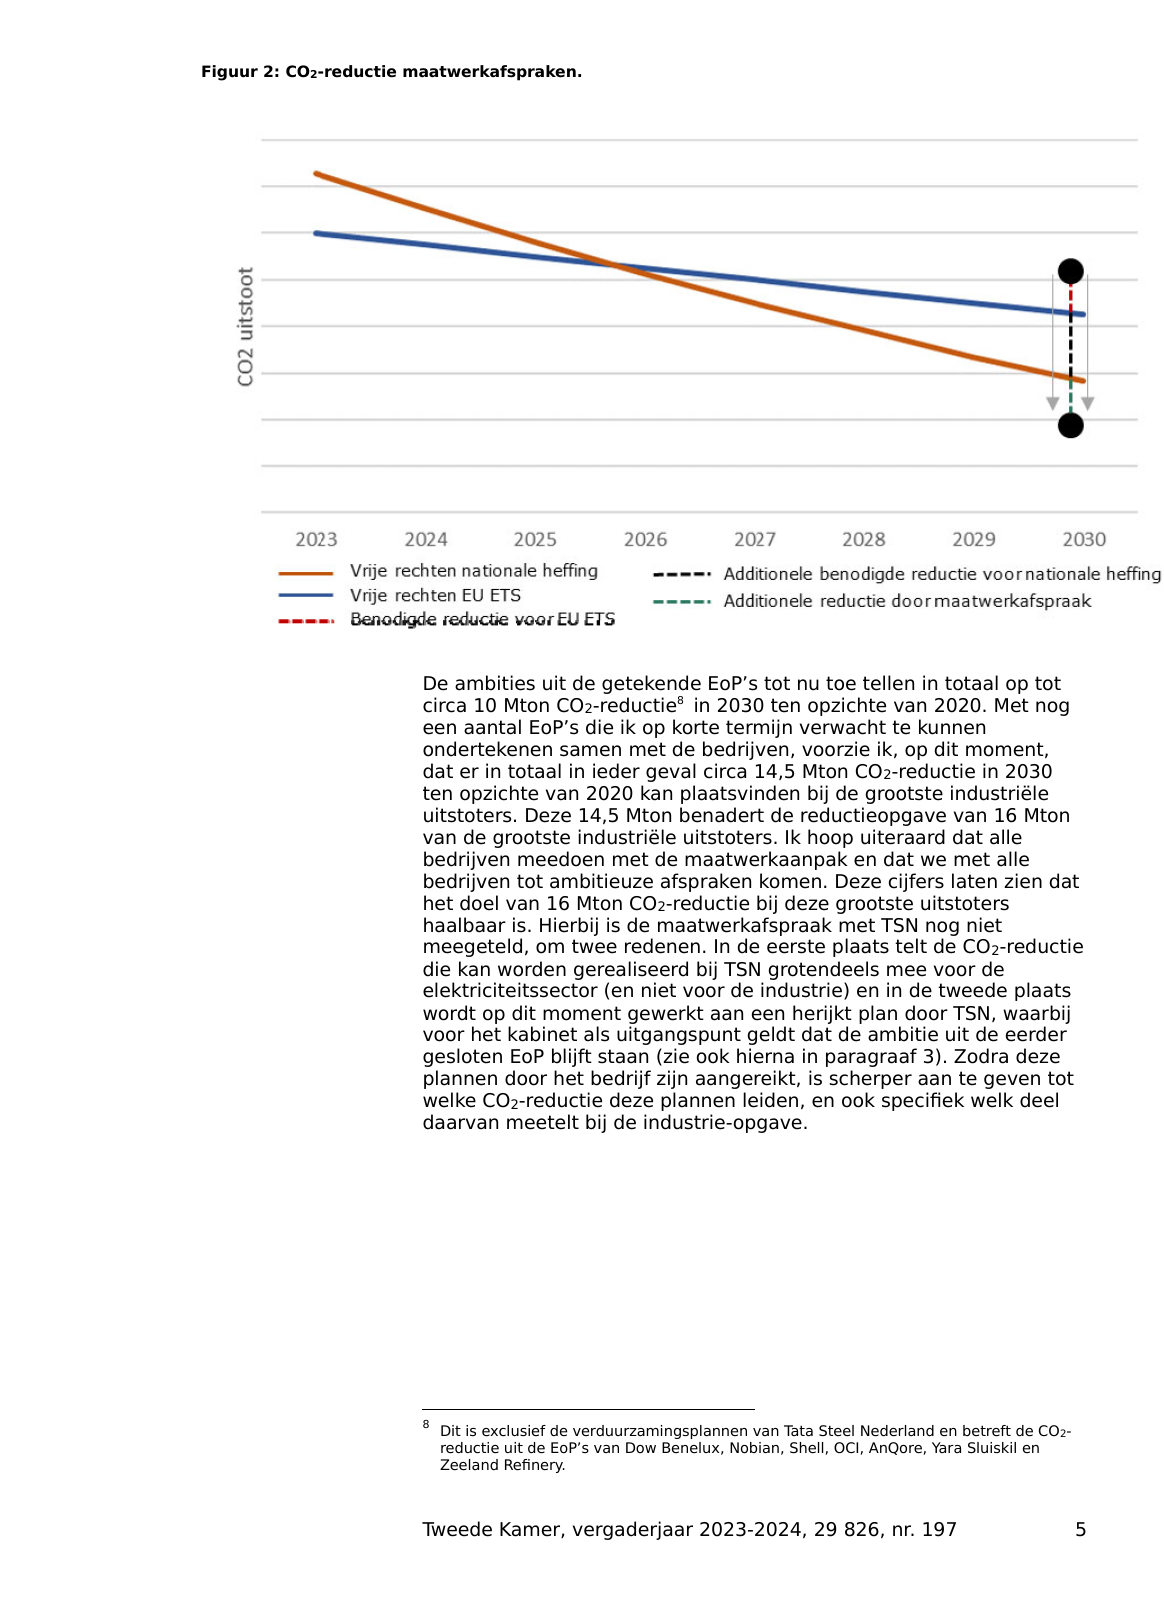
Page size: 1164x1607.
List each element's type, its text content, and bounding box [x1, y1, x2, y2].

picture [200, 114, 1164, 629]
text Figuur 2: CO2-reductie maatwerkafspraken. [201, 63, 1163, 81]
text Dit is exclusief de verduurzamingsplannen van Tata Steel Nederland en betreft de CO2-reductie uit de EoP’s van Dow Benelux, Nobian, Shell, OCI, AnQore, Yara Sluiskil en Zeeland Refinery. [422, 1418, 1087, 1474]
text De ambities uit de getekende EoP’s tot nu toe tellen in totaal op tot circa 10 Mton CO2-reductie in 2030 ten opzichte van 2020. Met nog een aantal EoP’s die ik op korte termijn verwacht te kunnen ondertekenen samen met de bedrijven, voorzie ik, op dit moment, dat er in totaal in ieder geval circa 14,5 Mton CO2-reductie in 2030 ten opzichte van 2020 kan plaatsvinden bij de grootste industriële uitstoters. Deze 14,5 Mton benadert de reductieopgave van 16 Mton van de grootste industriële uitstoters. Ik hoop uiteraard dat alle bedrijven meedoen met de maatwerkaanpak en dat we met alle bedrijven tot ambitieuze afspraken komen. Deze cijfers laten zien dat het doel van 16 Mton CO2-reductie bij deze grootste uitstoters haalbaar is. Hierbij is de maatwerkafspraak met TSN nog niet meegeteld, om twee redenen. In de eerste plaats telt de CO2-reductie die kan worden gerealiseerd bij TSN grotendeels mee voor de elektriciteitssector (en niet voor de industrie) en in de tweede plaats wordt op dit moment gewerkt aan een herijkt plan door TSN, waarbij voor het kabinet als uitgangspunt geldt dat de ambitie uit de eerder gesloten EoP blijft staan (zie ook hierna in paragraaf 3). Zodra deze plannen door het bedrijf zijn aangereikt, is scherper aan te geven tot welke CO2-reductie deze plannen leiden, en ook specifiek welk deel daarvan meetelt bij de industrie-opgave. [422, 673, 1087, 1134]
